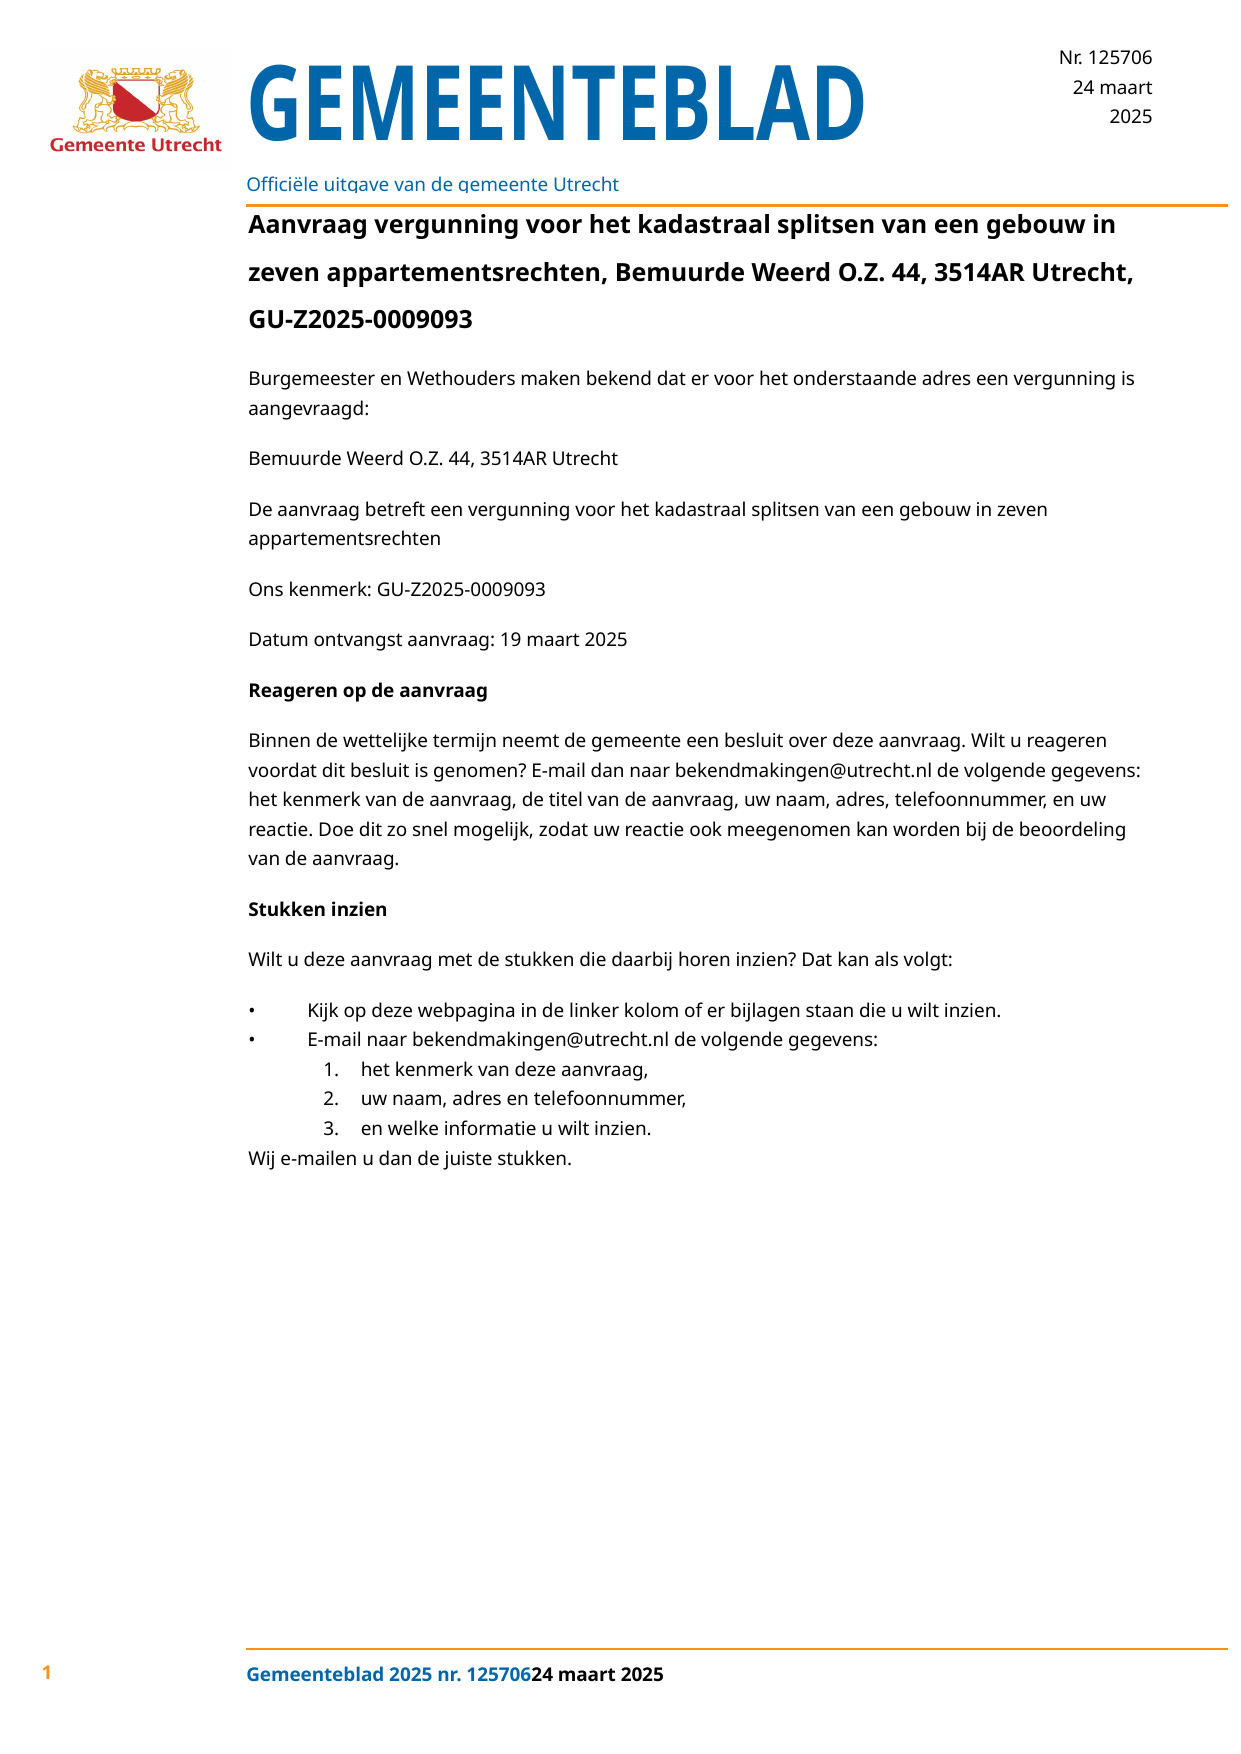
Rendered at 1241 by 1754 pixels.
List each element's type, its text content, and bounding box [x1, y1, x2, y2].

text Reageren op de aanvraag [248, 677, 1152, 702]
text Wij e-mailen u dan de juiste stukken. [248, 1145, 1152, 1170]
text De aanvraag betreft een vergunning voor het kadastraal splitsen van een gebouw in zeven appartementsrechten [248, 496, 1152, 551]
list E-mail naar bekendmakingen@utrecht.nl de volgende gegevens: [248, 1026, 1152, 1052]
text Stukken inzien [248, 896, 1152, 922]
list Kijk op deze webpagina in de linker kolom of er bijlagen staan die u wilt inzien. [248, 997, 1152, 1022]
text Wilt u deze aanvraag met de stukken die daarbij horen inzien? Dat kan als volgt: [248, 946, 1152, 972]
list uw naam, adres en telefoonnummer, [323, 1086, 1152, 1111]
text Ons kenmerk: GU-Z2025-0009093 [248, 576, 1152, 602]
list en welke informatie u wilt inzien. [323, 1115, 1152, 1141]
text Binnen de wettelijke termijn neemt de gemeente een besluit over deze aanvraag. Wilt u reageren voordat dit besluit is genomen? E-mail dan naar bekendmakingen@utrecht.nl de volgende gegevens: het kenmerk van de aanvraag, de titel van de aanvraag, uw naam, adres, telefoonnummer, en uw reactie. Doe dit zo snel mogelijk, zodat uw reactie ook meegenomen kan worden bij de beoordeling van de aanvraag. [248, 727, 1152, 871]
text Datum ontvangst aanvraag: 19 maart 2025 [248, 626, 1152, 652]
list het kenmerk van deze aanvraag, [323, 1056, 1152, 1082]
text Burgemeester en Wethouders maken bekend dat er voor het onderstaande adres een vergunning is aangevraagd: [248, 366, 1152, 421]
text Bemuurde Weerd O.Z. 44, 3514AR Utrecht [248, 446, 1152, 471]
text Aanvraag vergunning voor het kadastraal splitsen van een gebouw in zeven appartementsrechten, Bemuurde Weerd O.Z. 44, 3514AR Utrecht, GU-Z2025-0009093 [248, 207, 1152, 336]
picture [41, 47, 231, 172]
